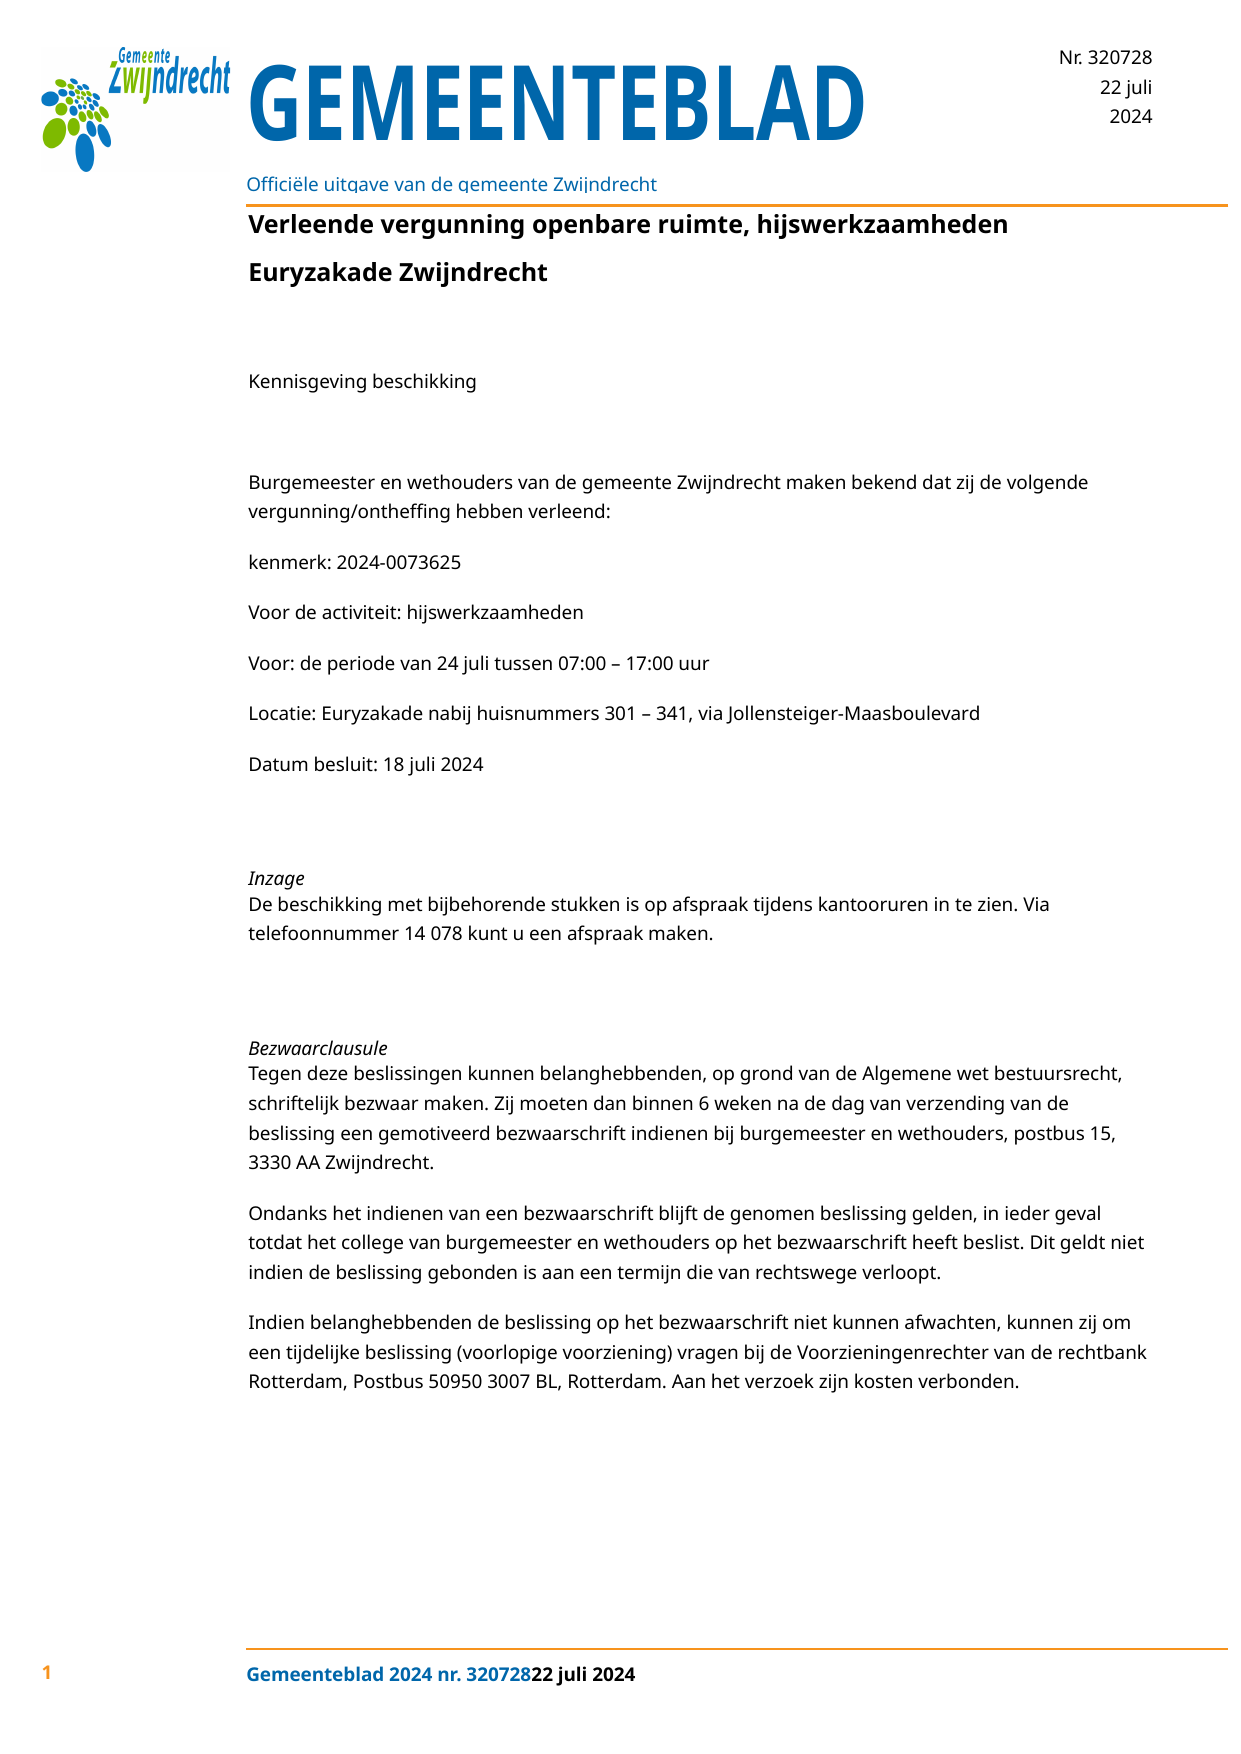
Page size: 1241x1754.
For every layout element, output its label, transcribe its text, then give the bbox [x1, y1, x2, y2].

picture [41, 47, 231, 172]
text Burgemeester en wethouders van de gemeente Zwijndrecht maken bekend dat zij de volgende vergunning/ontheffing hebben verleend: [248, 469, 1152, 524]
text Datum besluit: 18 juli 2024 [248, 751, 1152, 777]
text Tegen deze beslissingen kunnen belanghebbenden, op grond van de Algemene wet bestuursrecht, schriftelijk bezwaar maken. Zij moeten dan binnen 6 weken na de dag van verzending van de beslissing een gemotiveerd bezwaarschrift indienen bij burgemeester en wethouders, postbus 15, 3330 AA Zwijndrecht. [248, 1061, 1152, 1175]
text Voor: de periode van 24 juli tussen 07:00 – 17:00 uur [248, 650, 1152, 676]
text kenmerk: 2024-0073625 [248, 549, 1152, 575]
text Bezwaarclausule [248, 1035, 1152, 1061]
text Voor de activiteit: hijswerkzaamheden [248, 599, 1152, 625]
text Kennisgeving beschikking [248, 368, 1152, 394]
text De beschikking met bijbehorende stukken is op afspraak tijdens kantooruren in te zien. Via telefoonnummer 14 078 kunt u een afspraak maken. [248, 891, 1152, 946]
text Inzage [248, 865, 1152, 891]
text Ondanks het indienen van een bezwaarschrift blijft de genomen beslissing gelden, in ieder geval totdat het college van burgemeester en wethouders op het bezwaarschrift heeft beslist. Dit geldt niet indien de beslissing gebonden is aan een termijn die van rechtswege verloopt. [248, 1200, 1152, 1285]
text Indien belanghebbenden de beslissing op het bezwaarschrift niet kunnen afwachten, kunnen zij om een tijdelijke beslissing (voorlopige voorziening) vragen bij de Voorzieningenrechter van de rechtbank Rotterdam, Postbus 50950 3007 BL, Rotterdam. Aan het verzoek zijn kosten verbonden. [248, 1309, 1152, 1394]
text Verleende vergunning openbare ruimte, hijswerkzaamheden Euryzakade Zwijndrecht [248, 207, 1152, 288]
text Locatie: Euryzakade nabij huisnummers 301 – 341, via Jollensteiger-Maasboulevard [248, 700, 1152, 726]
